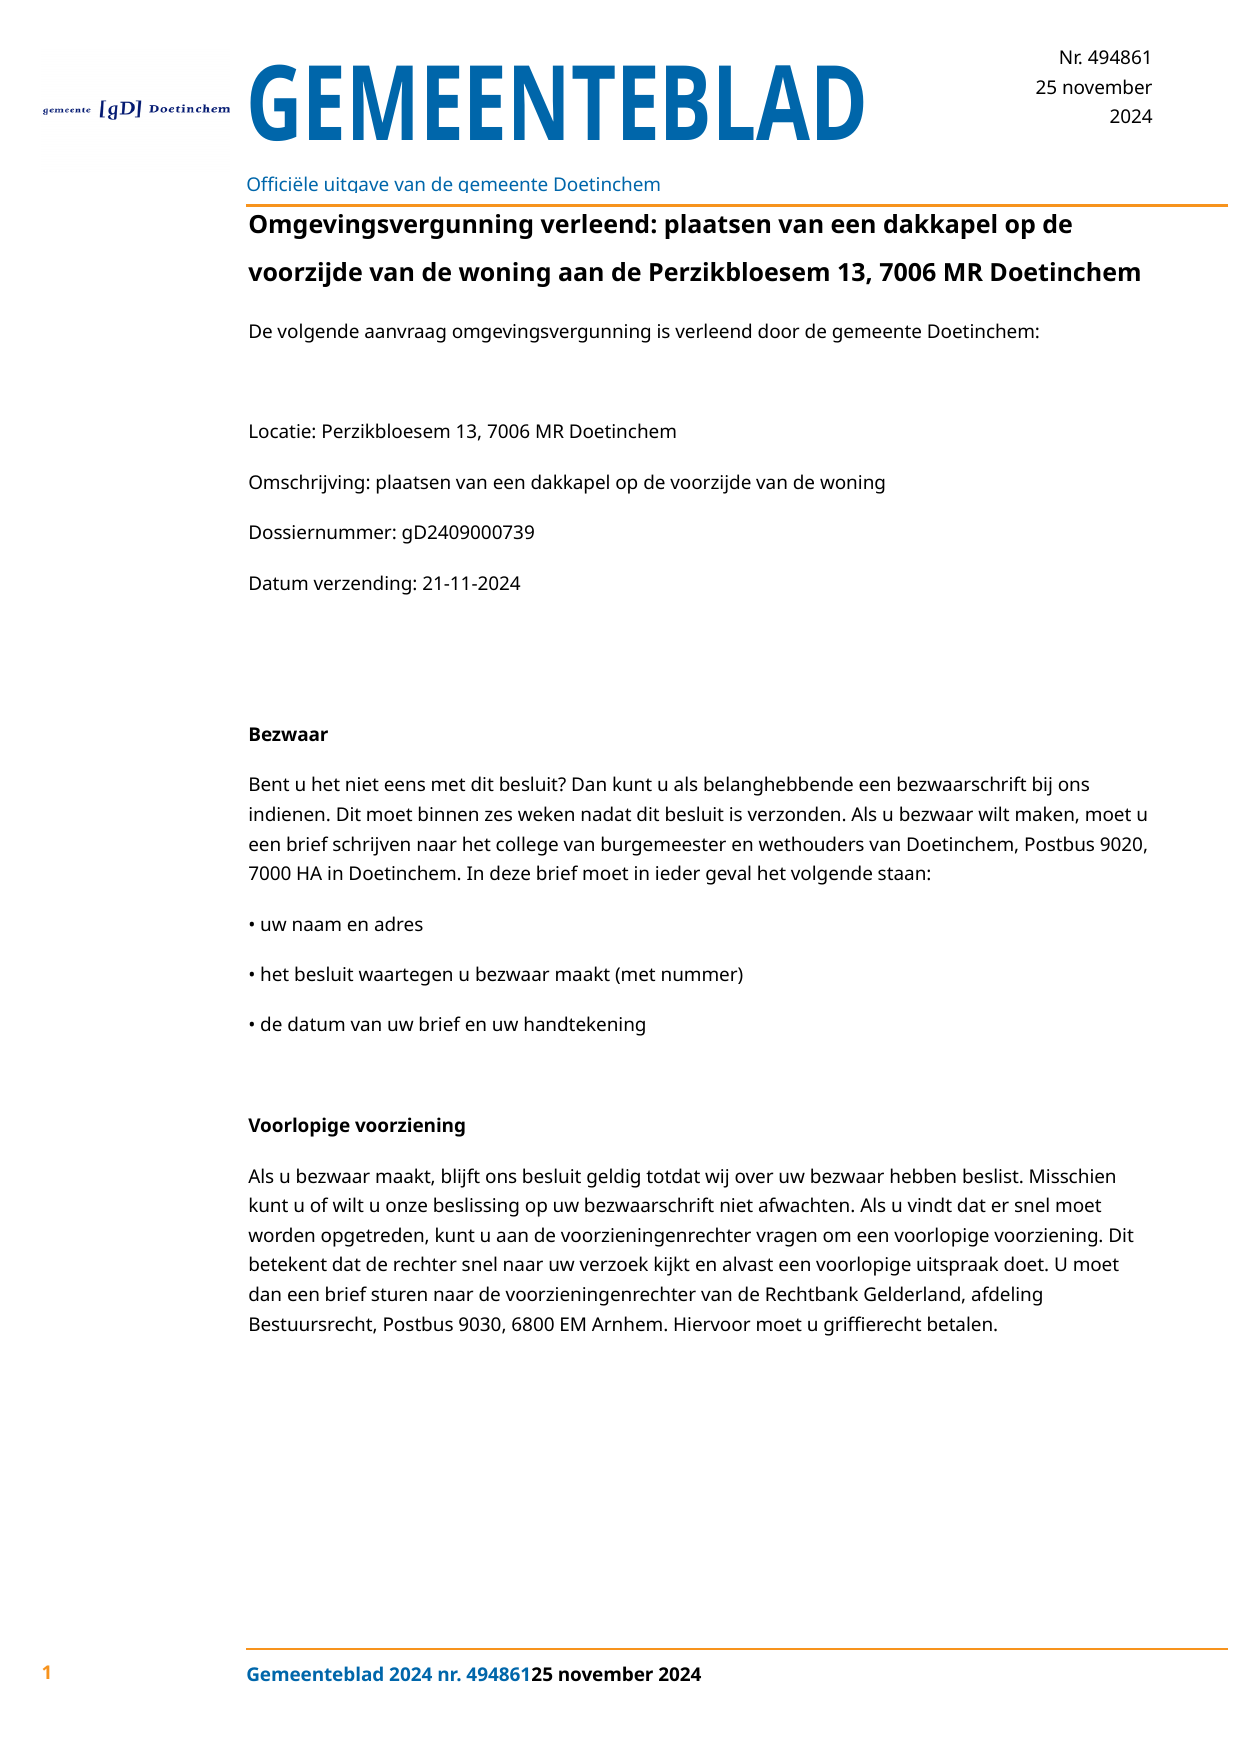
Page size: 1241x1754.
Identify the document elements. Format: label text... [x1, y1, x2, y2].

text • uw naam en adres [248, 911, 1152, 937]
text Datum verzending: 21-11-2024 [248, 570, 1152, 596]
text Locatie: Perzikbloesem 13, 7006 MR Doetinchem [248, 419, 1152, 444]
text De volgende aanvraag omgevingsvergunning is verleend door de gemeente Doetinchem: [248, 318, 1152, 344]
text • de datum van uw brief en uw handtekening [248, 1012, 1152, 1037]
text Omgevingsvergunning verleend: plaatsen van een dakkapel op de voorzijde van de woning aan de Perzikbloesem 13, 7006 MR Doetinchem [248, 207, 1152, 288]
text Omschrijving: plaatsen van een dakkapel op de voorzijde van de woning [248, 469, 1152, 495]
text • het besluit waartegen u bezwaar maakt (met nummer) [248, 961, 1152, 987]
text Dossiernummer: gD2409000739 [248, 519, 1152, 545]
text Bent u het niet eens met dit besluit? Dan kunt u als belanghebbende een bezwaarschrift bij ons indienen. Dit moet binnen zes weken nadat dit besluit is verzonden. Als u bezwaar wilt maken, moet u een brief schrijven naar het college van burgemeester en wethouders van Doetinchem, Postbus 9020, 7000 HA in Doetinchem. In deze brief moet in ieder geval het volgende staan: [248, 772, 1152, 886]
text Als u bezwaar maakt, blijft ons besluit geldig totdat wij over uw bezwaar hebben beslist. Misschien kunt u of wilt u onze beslissing op uw bezwaarschrift niet afwachten. Als u vindt dat er snel moet worden opgetreden, kunt u aan de voorzieningenrechter vragen om een voorlopige voorziening. Dit betekent dat de rechter snel naar uw verzoek kijkt en alvast een voorlopige uitspraak doet. U moet dan een brief sturen naar de voorzieningenrechter van de Rechtbank Gelderland, afdeling Bestuursrecht, Postbus 9030, 6800 EM Arnhem. Hiervoor moet u griffierecht betalen. [248, 1163, 1152, 1337]
text Voorlopige voorziening [248, 1112, 1152, 1138]
text Bezwaar [248, 721, 1152, 747]
picture [41, 47, 231, 172]
